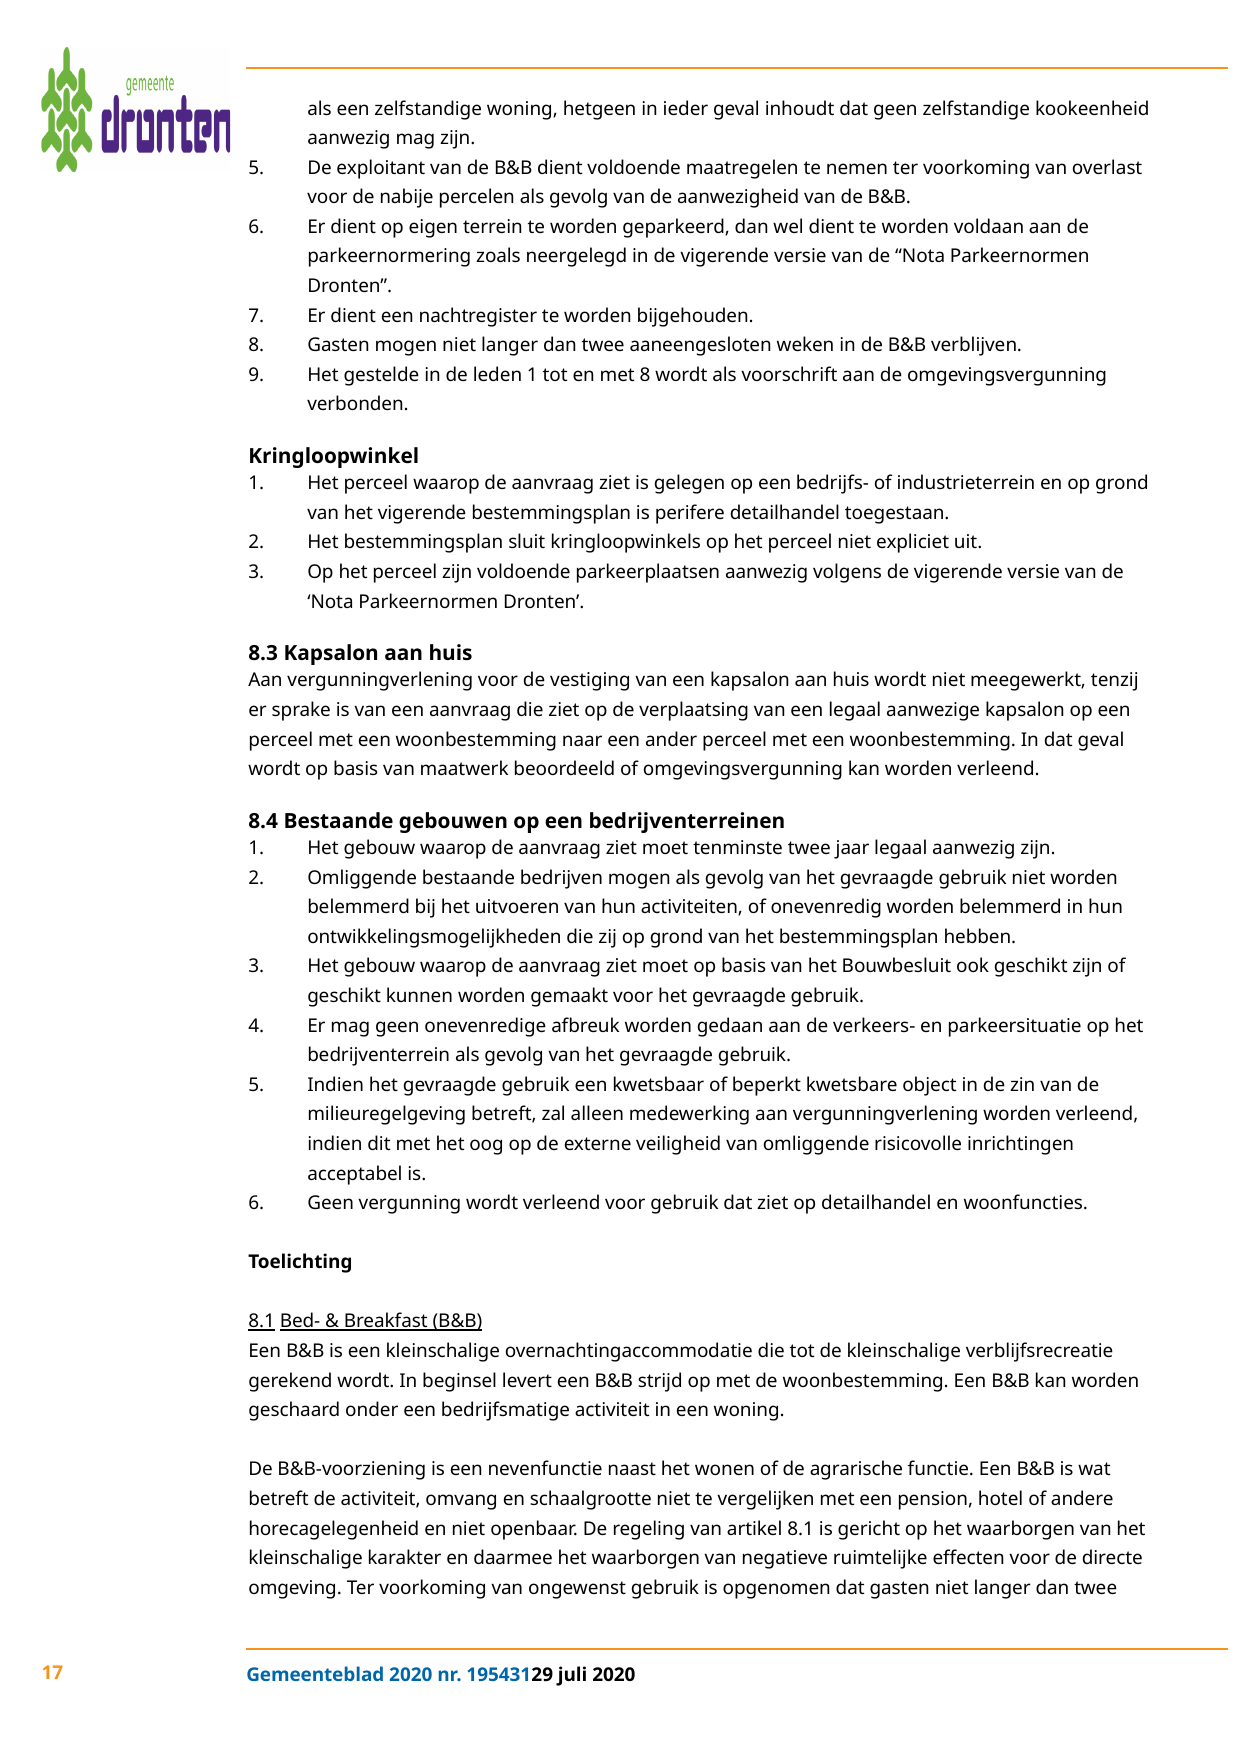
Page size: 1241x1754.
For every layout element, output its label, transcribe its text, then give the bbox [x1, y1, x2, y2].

list Het gebouw waarop de aanvraag ziet moet tenminste twee jaar legaal aanwezig zijn. [248, 834, 1152, 860]
list Er dient een nachtregister te worden bijgehouden. [248, 302, 1152, 328]
text 8.1 Bed- & Breakfast (B&B) [248, 1308, 1152, 1333]
list Het gestelde in de leden 1 tot en met 8 wordt als voorschrift aan de omgevingsvergunning verbonden. [248, 361, 1152, 416]
list Indien het gevraagde gebruik een kwetsbaar of beperkt kwetsbare object in de zin van de milieuregelgeving betreft, zal alleen medewerking aan vergunningverlening worden verleend, indien dit met het oog op de externe veiligheid van omliggende risicovolle inrichtingen acceptabel is. [248, 1071, 1152, 1185]
list Er dient op eigen terrein te worden geparkeerd, dan wel dient te worden voldaan aan de parkeernormering zoals neergelegd in de vigerende versie van de “Nota Parkeernormen Dronten”. [248, 213, 1152, 298]
list als een zelfstandige woning, hetgeen in ieder geval inhoudt dat geen zelfstandige kookeenheid aanwezig mag zijn. [248, 95, 1152, 150]
list Het bestemmingsplan sluit kringloopwinkels op het perceel niet expliciet uit. [248, 529, 1152, 554]
list De exploitant van de B&B dient voldoende maatregelen te nemen ter voorkoming van overlast voor de nabije percelen als gevolg van de aanwezigheid van de B&B. [248, 154, 1152, 209]
text Toelichting [248, 1248, 1152, 1274]
list Geen vergunning wordt verleend voor gebruik dat ziet op detailhandel en woonfuncties. [248, 1189, 1152, 1215]
list Het perceel waarop de aanvraag ziet is gelegen op een bedrijfs- of industrieterrein en op grond van het vigerende bestemmingsplan is perifere detailhandel toegestaan. [248, 469, 1152, 525]
list Het gebouw waarop de aanvraag ziet moet op basis van het Bouwbesluit ook geschikt zijn of geschikt kunnen worden gemaakt voor het gevraagde gebruik. [248, 953, 1152, 1008]
picture [41, 47, 231, 172]
text Kringloopwinkel [248, 441, 1152, 469]
text De B&B-voorziening is een nevenfunctie naast het wonen of de agrarische functie. Een B&B is wat betreft de activiteit, omvang en schaalgrootte niet te vergelijken met een pension, hotel of andere horecagelegenheid en niet openbaar. De regeling van artikel 8.1 is gericht op het waarborgen van het kleinschalige karakter en daarmee het waarborgen van negatieve ruimtelijke effecten voor de directe omgeving. Ter voorkoming van ongewenst gebruik is opgenomen dat gasten niet langer dan twee [248, 1456, 1152, 1599]
list Omliggende bestaande bedrijven mogen als gevolg van het gevraagde gebruik niet worden belemmerd bij het uitvoeren van hun activiteiten, of onevenredig worden belemmerd in hun ontwikkelingsmogelijkheden die zij op grond van het bestemmingsplan hebben. [248, 864, 1152, 949]
text 8.3 Kapsalon aan huis [248, 638, 1152, 667]
list Er mag geen onevenredige afbreuk worden gedaan aan de verkeers- en parkeersituatie op het bedrijventerrein als gevolg van het gevraagde gebruik. [248, 1012, 1152, 1067]
list Gasten mogen niet langer dan twee aaneengesloten weken in de B&B verblijven. [248, 331, 1152, 357]
text Een B&B is een kleinschalige overnachtingaccommodatie die tot de kleinschalige verblijfsrecreatie gerekend wordt. In beginsel levert een B&B strijd op met de woonbestemming. Een B&B kan worden geschaard onder een bedrijfsmatige activiteit in een woning. [248, 1337, 1152, 1422]
text Aan vergunningverlening voor de vestiging van een kapsalon aan huis wordt niet meegewerkt, tenzij er sprake is van een aanvraag die ziet op de verplaatsing van een legaal aanwezige kapsalon op een perceel met een woonbestemming naar een ander perceel met een woonbestemming. In dat geval wordt op basis van maatwerk beoordeeld of omgevingsvergunning kan worden verleend. [248, 667, 1152, 781]
text 8.4 Bestaande gebouwen op een bedrijventerreinen [248, 806, 1152, 834]
list Op het perceel zijn voldoende parkeerplaatsen aanwezig volgens de vigerende versie van de ‘Nota Parkeernormen Dronten’. [248, 558, 1152, 613]
